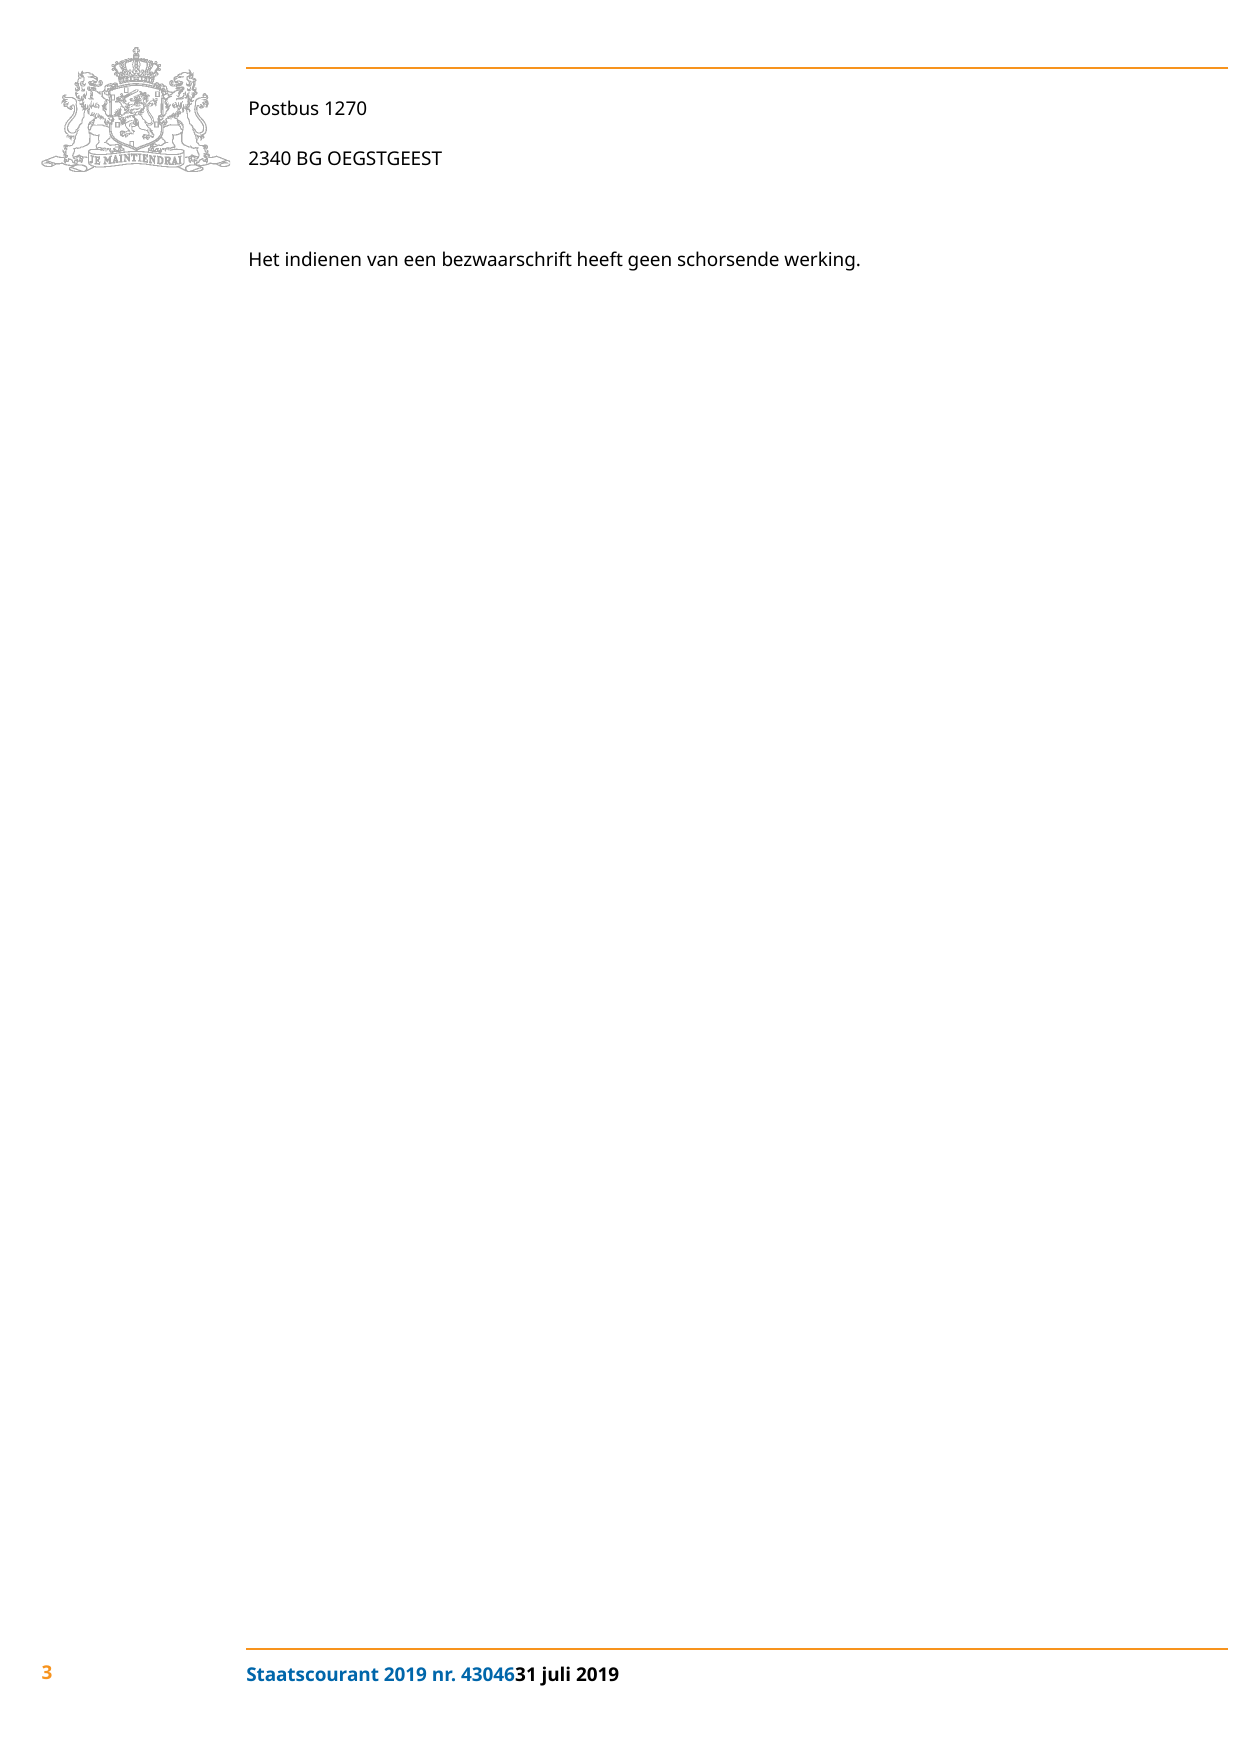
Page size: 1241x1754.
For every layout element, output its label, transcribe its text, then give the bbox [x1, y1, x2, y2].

text Postbus 1270 [248, 95, 1152, 121]
text Het indienen van een bezwaarschrift heeft geen schorsende werking. [248, 246, 1152, 272]
text 2340 BG OEGSTGEEST [248, 145, 1152, 171]
picture [41, 47, 231, 172]
